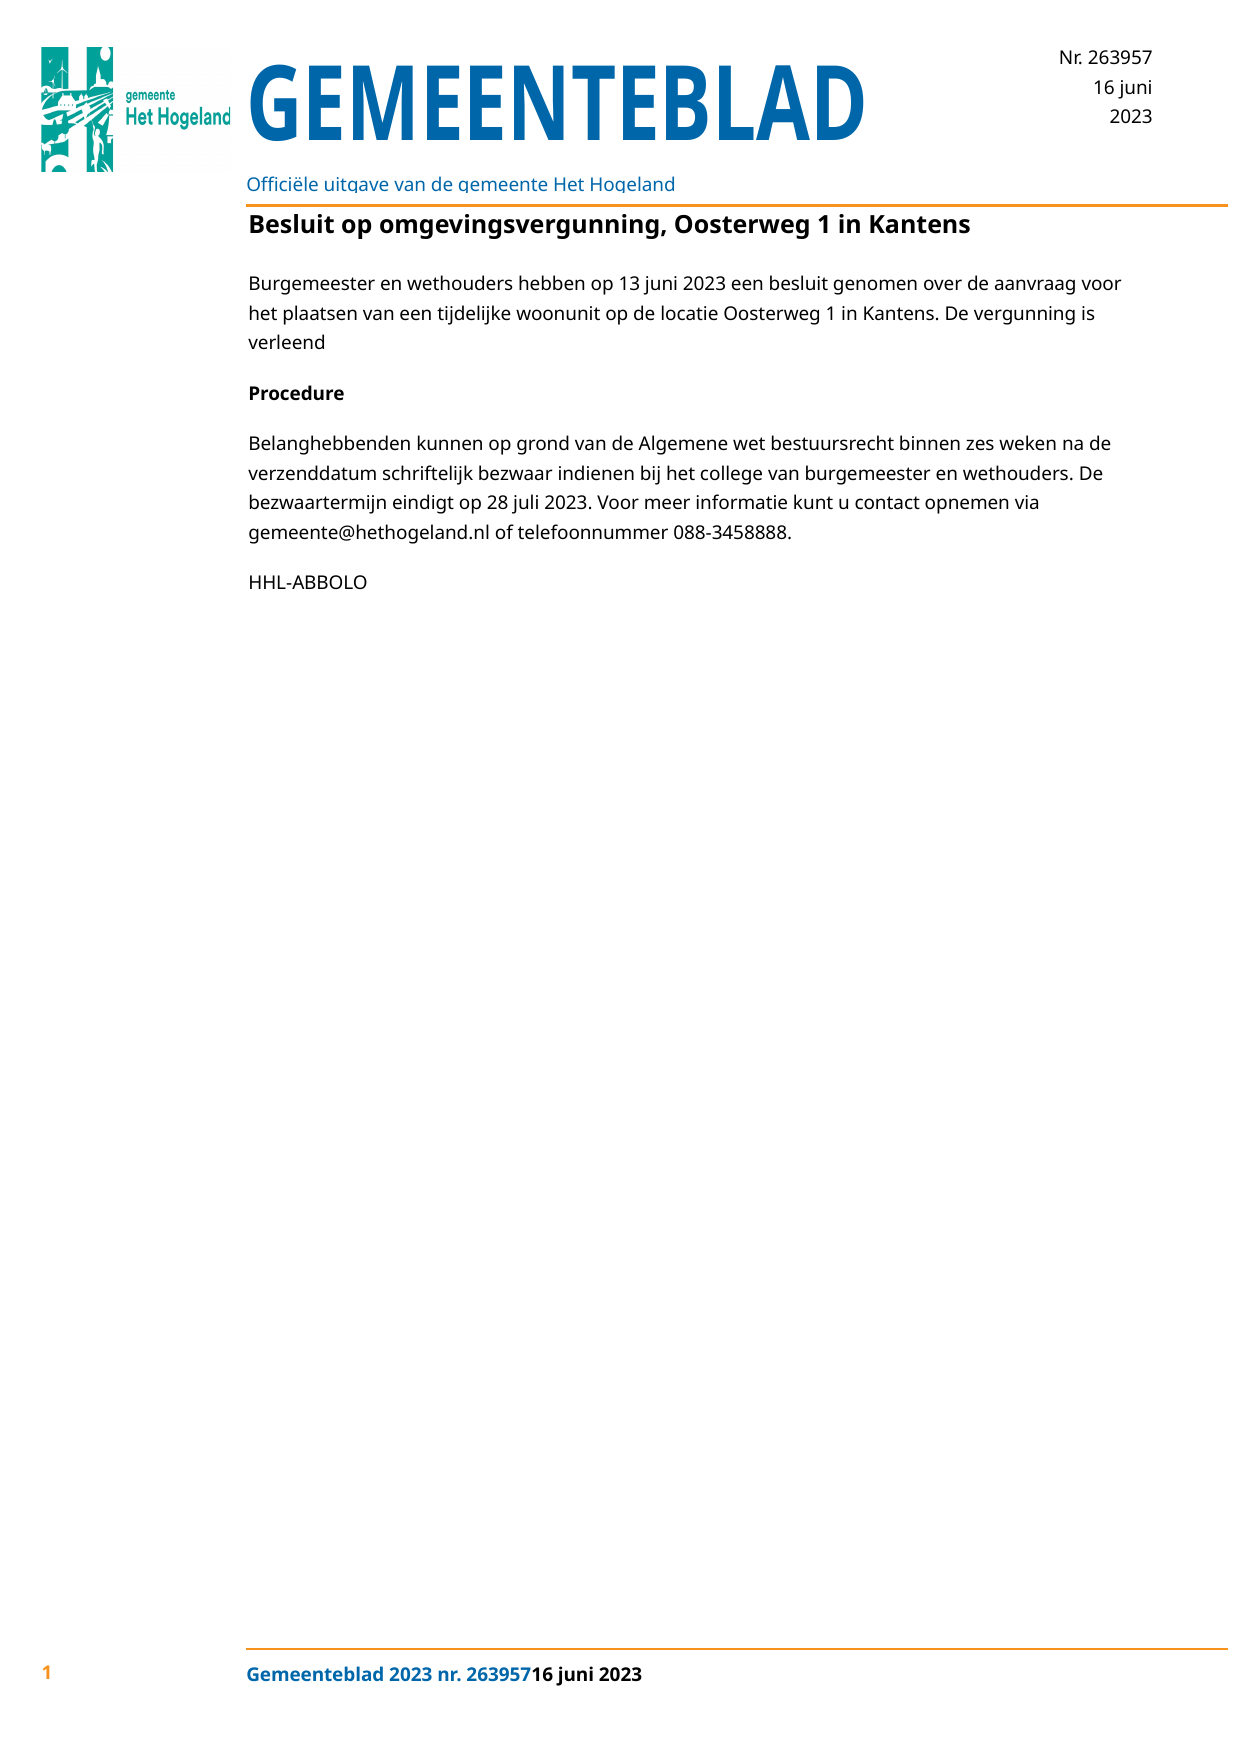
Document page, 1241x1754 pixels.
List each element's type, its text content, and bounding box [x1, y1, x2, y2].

text Belanghebbenden kunnen op grond van de Algemene wet bestuursrecht binnen zes weken na de verzenddatum schriftelijk bezwaar indienen bij het college van burgemeester en wethouders. De bezwaartermijn eindigt op 28 juli 2023. Voor meer informatie kunt u contact opnemen via gemeente@hethogeland.nl of telefoonnummer 088-3458888. [248, 430, 1152, 545]
text Besluit op omgevingsvergunning, Oosterweg 1 in Kantens [248, 207, 1152, 241]
picture [41, 47, 231, 172]
text Burgemeester en wethouders hebben op 13 juni 2023 een besluit genomen over de aanvraag voor het plaatsen van een tijdelijke woonunit op de locatie Oosterweg 1 in Kantens. De vergunning is verleend [248, 270, 1152, 355]
text Procedure [248, 380, 1152, 406]
text HHL-ABBOLO [248, 569, 1152, 595]
